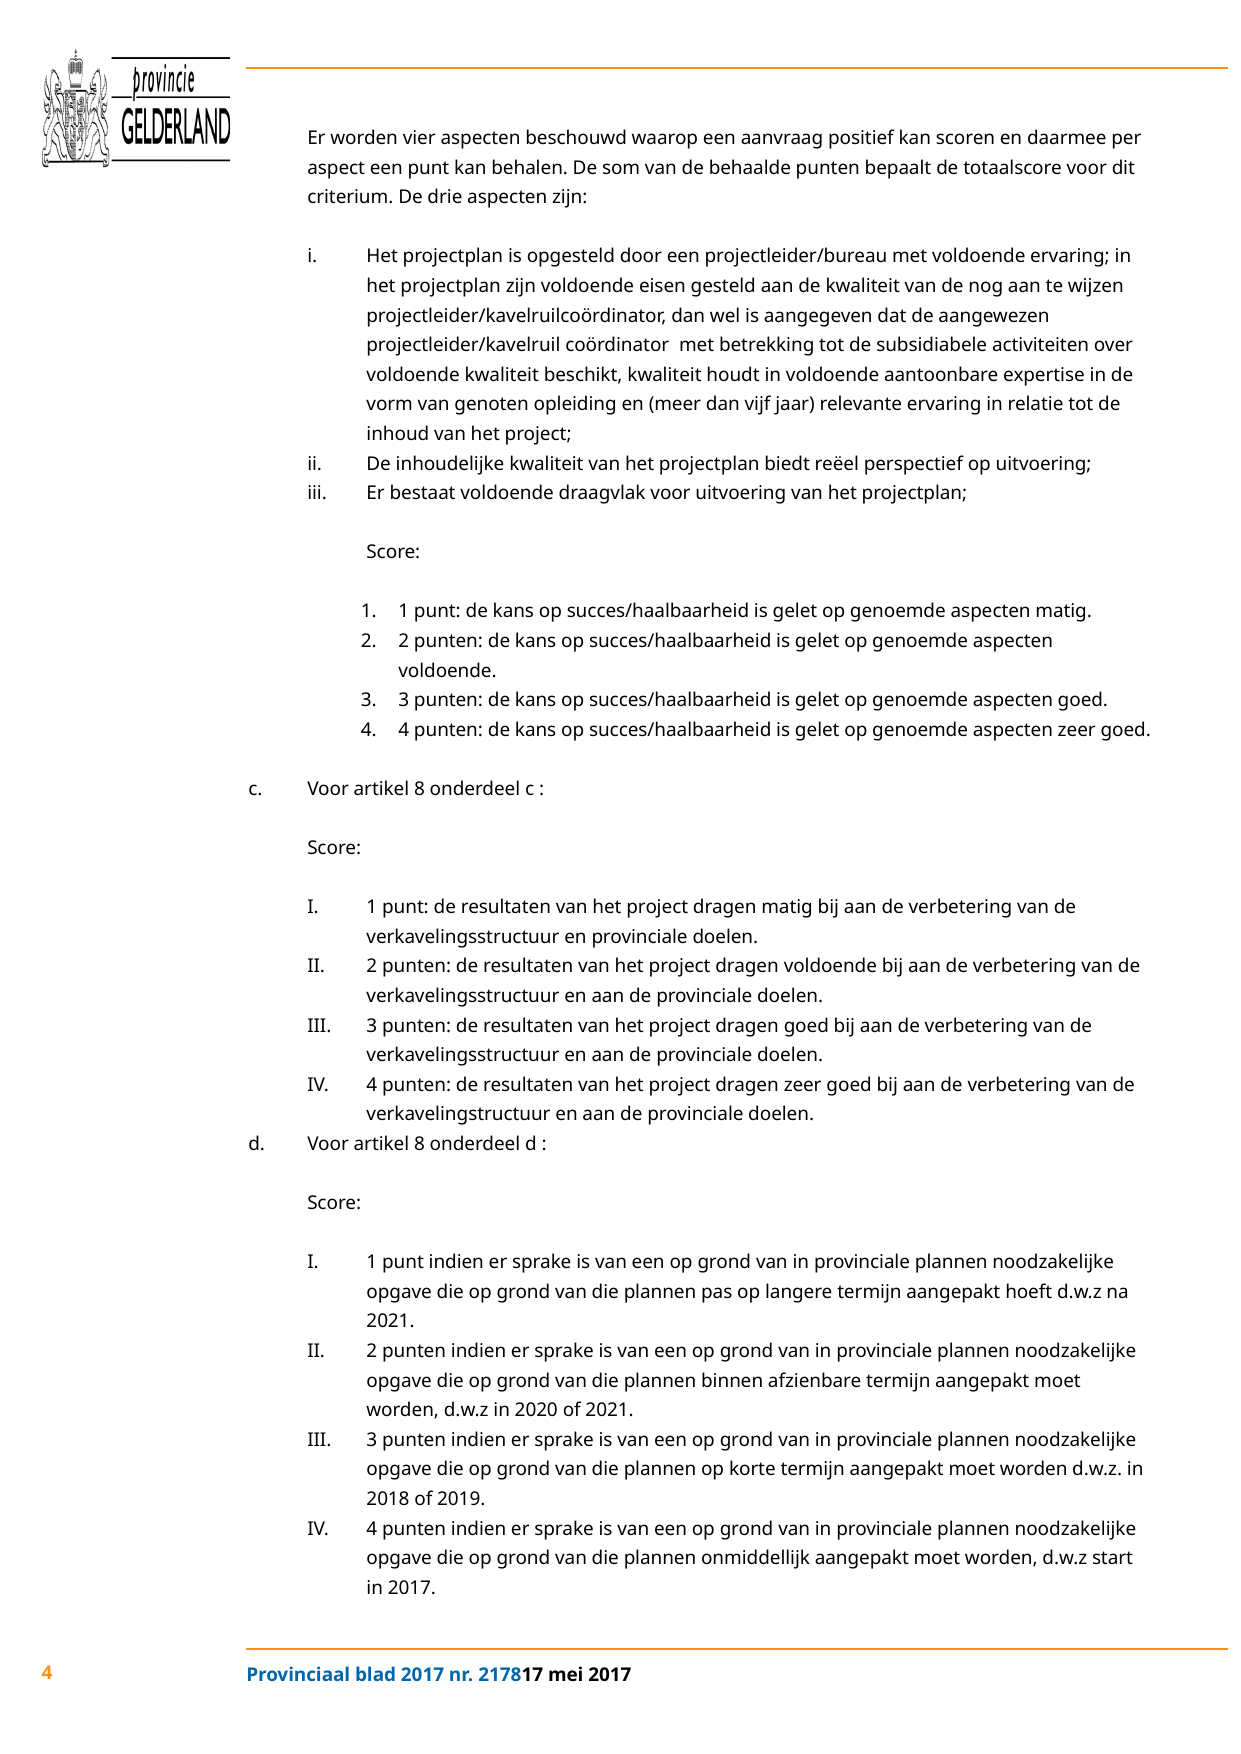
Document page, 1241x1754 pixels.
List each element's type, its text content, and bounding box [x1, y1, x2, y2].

list De inhoudelijke kwaliteit van het projectplan biedt reëel perspectief op uitvoering; [307, 450, 1152, 476]
list 2 punten: de kans op succes/haalbaarheid is gelet op genoemde aspecten voldoende. [361, 627, 1152, 683]
list Score: [307, 538, 1152, 564]
list 3 punten: de resultaten van het project dragen goed bij aan de verbetering van de verkavelingsstructuur en aan de provinciale doelen. [307, 1012, 1152, 1067]
list 1 punt: de resultaten van het project dragen matig bij aan de verbetering van de verkavelingsstructuur en provinciale doelen. [307, 893, 1152, 949]
picture [41, 47, 231, 172]
list Voor artikel 8 onderdeel d : [248, 1130, 1152, 1156]
list 4 punten: de resultaten van het project dragen zeer goed bij aan de verbetering van de verkaveling­structuur en aan de provinciale doelen. [307, 1071, 1152, 1126]
list Er bestaat voldoende draagvlak voor uitvoering van het projectplan; [307, 479, 1152, 505]
list 4 punten: de kans op succes/haalbaarheid is gelet op genoemde aspecten zeer goed. [361, 716, 1152, 742]
list 3 punten: de kans op succes/haalbaarheid is gelet op genoemde aspecten goed. [361, 686, 1152, 712]
list 4 punten indien er sprake is van een op grond van in provinciale plannen noodzakelijke opgave die op grond van die plannen onmiddellijk aangepakt moet worden, d.w.z start in 2017. [307, 1515, 1152, 1600]
list Score: [248, 834, 1152, 860]
list Er worden vier aspecten beschouwd waarop een aanvraag positief kan scoren en daarmee per aspect een punt kan behalen. De som van de behaalde punten bepaalt de totaalscore voor dit criterium. De drie aspecten zijn: [248, 124, 1152, 209]
list Voor artikel 8 onderdeel c : [248, 775, 1152, 801]
list 2 punten indien er sprake is van een op grond van in provinciale plannen noodzakelijke opgave die op grond van die plannen binnen afzienbare termijn aangepakt moet worden, d.w.z in 2020 of 2021. [307, 1337, 1152, 1422]
list 2 punten: de resultaten van het project dragen voldoende bij aan de verbetering van de verkavelingsstructuur en aan de provinciale doelen. [307, 953, 1152, 1008]
list 1 punt indien er sprake is van een op grond van in provinciale plannen noodzakelijke opgave die op grond van die plannen pas op langere termijn aangepakt hoeft d.w.z na 2021. [307, 1248, 1152, 1333]
list Het projectplan is opgesteld door een projectleider/bureau met voldoende ervaring; in het projectplan zijn voldoende eisen gesteld aan de kwaliteit van de nog aan te wijzen projectleider/kavelruilcoördinator, dan wel is aangegeven dat de aangewezen projectleider/kavelruil coördinator met betrekking tot de subsidiabele activiteiten over voldoende kwaliteit beschikt, kwaliteit houdt in voldoende aantoonbare expertise in de vorm van genoten opleiding en (meer dan vijf jaar) relevante ervaring in relatie tot de inhoud van het project; [307, 243, 1152, 446]
list 1 punt: de kans op succes/haalbaarheid is gelet op genoemde aspecten matig. [361, 598, 1152, 623]
list 3 punten indien er sprake is van een op grond van in provinciale plannen noodzakelijke opgave die op grond van die plannen op korte termijn aangepakt moet worden d.w.z. in 2018 of 2019. [307, 1426, 1152, 1511]
list Score: [248, 1189, 1152, 1215]
